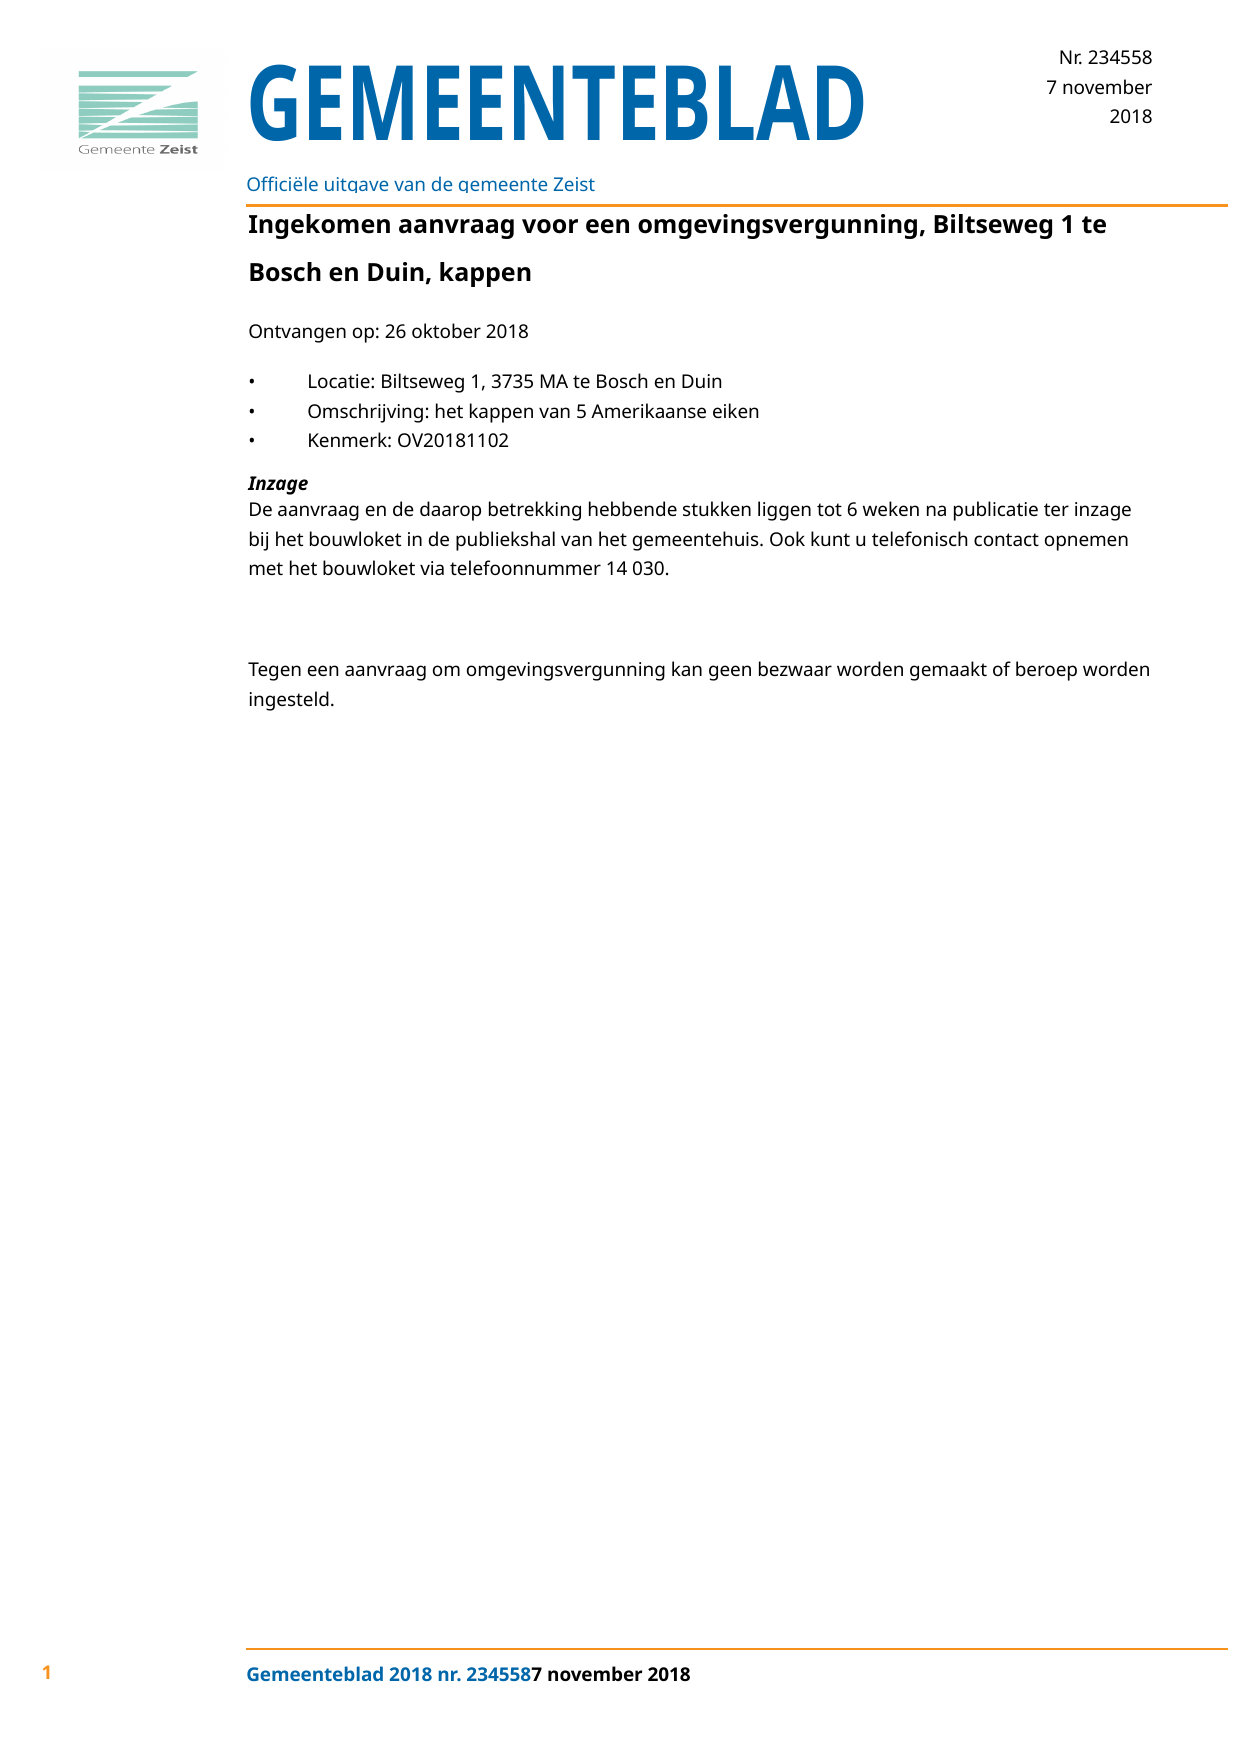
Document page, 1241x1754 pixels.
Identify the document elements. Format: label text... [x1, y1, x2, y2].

text Tegen een aanvraag om omgevingsvergunning kan geen bezwaar worden gemaakt of beroep worden ingesteld. [248, 656, 1152, 712]
list Locatie: Biltseweg 1, 3735 MA te Bosch en Duin [248, 368, 1152, 394]
text Ingekomen aanvraag voor een omgevingsvergunning, Biltseweg 1 te Bosch en Duin, kappen [248, 207, 1152, 288]
text Ontvangen op: 26 oktober 2018 [248, 318, 1152, 344]
text De aanvraag en de daarop betrekking hebbende stukken liggen tot 6 weken na publicatie ter inzage bij het bouwloket in de publiekshal van het gemeentehuis. Ook kunt u telefonisch contact opnemen met het bouwloket via telefoonnummer 14 030. [248, 496, 1152, 581]
picture [41, 47, 231, 172]
list Omschrijving: het kappen van 5 Amerikaanse eiken [248, 398, 1152, 424]
text Inzage [248, 471, 1152, 496]
list Kenmerk: OV20181102 [248, 427, 1152, 453]
